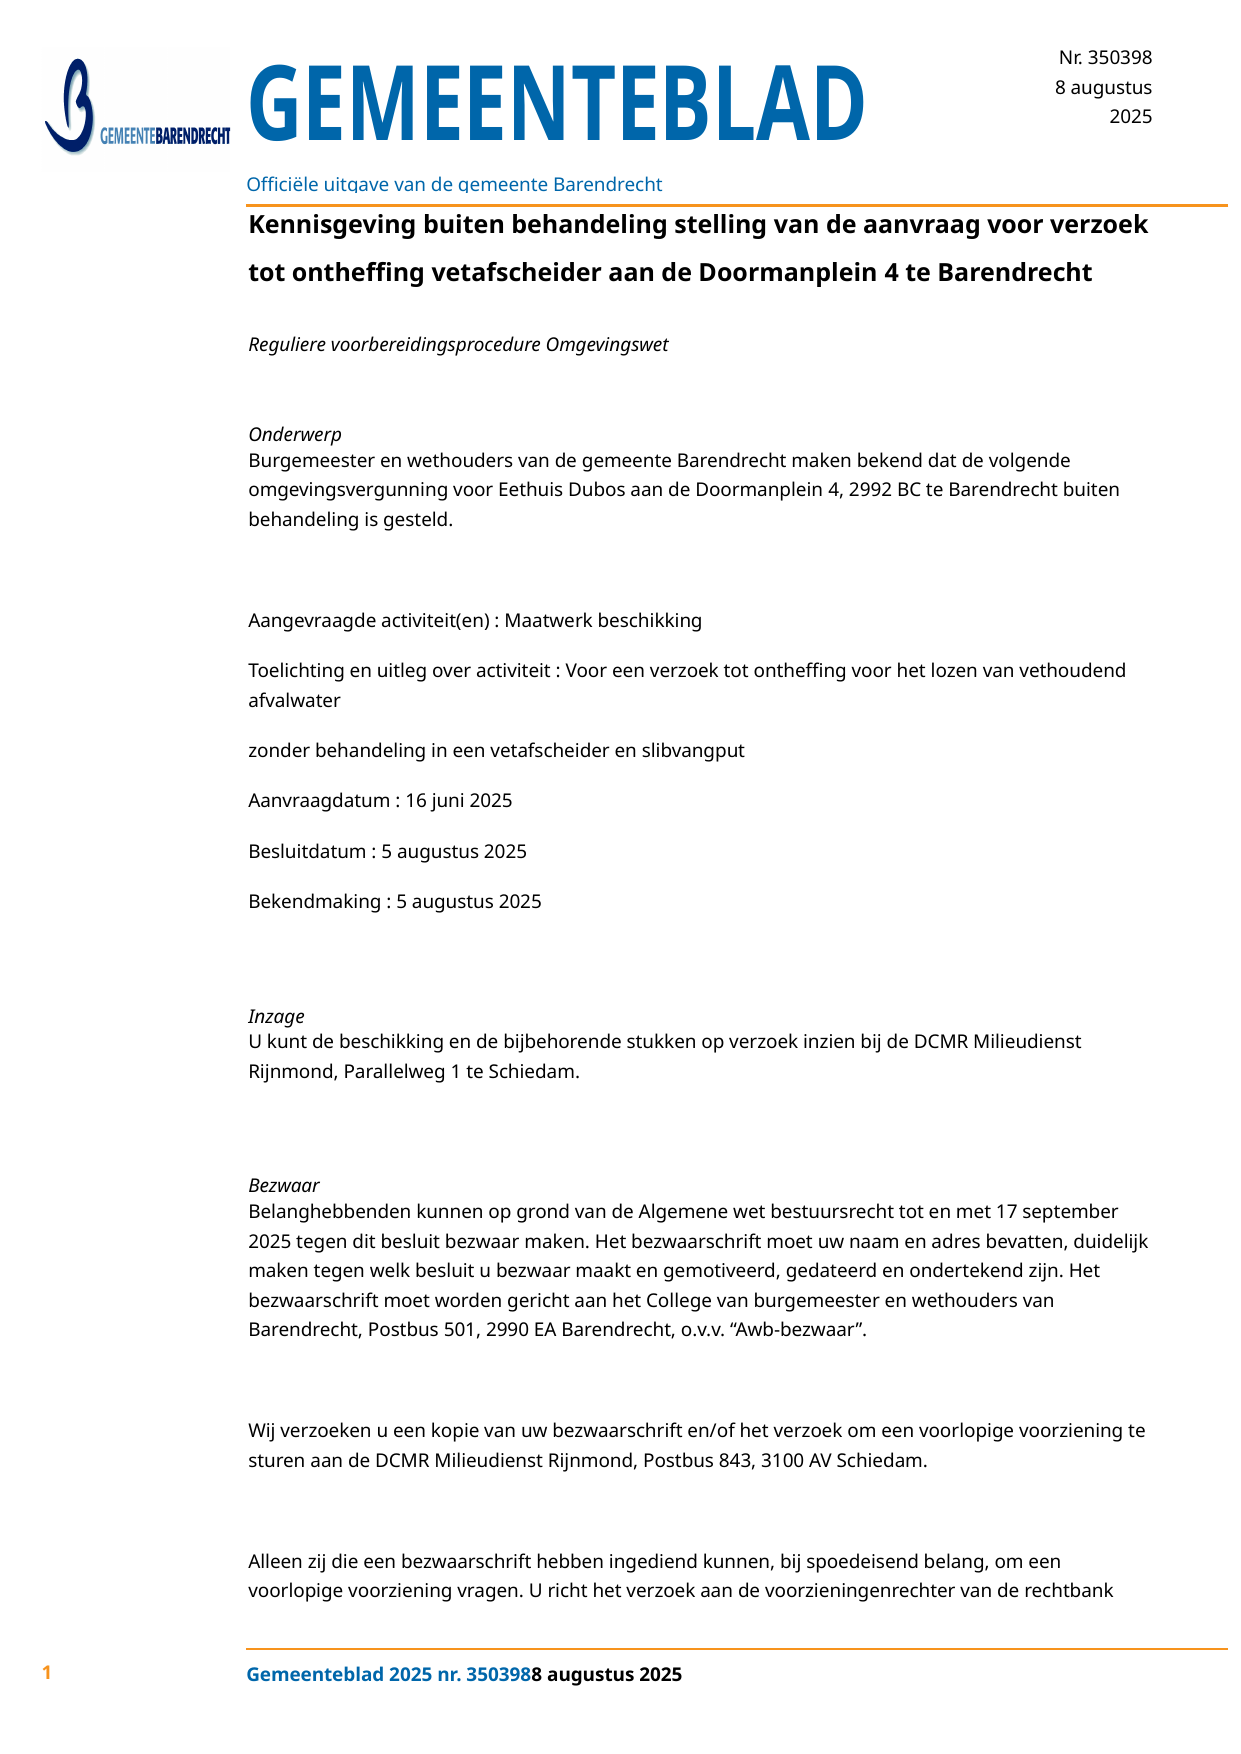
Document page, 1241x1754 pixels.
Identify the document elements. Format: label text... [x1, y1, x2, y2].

text zonder behandeling in een vetafscheider en slibvangput [248, 737, 1152, 763]
text Burgemeester en wethouders van de gemeente Barendrecht maken bekend dat de volgende omgevingsvergunning voor Eethuis Dubos aan de Doormanplein 4, 2992 BC te Barendrecht buiten behandeling is gesteld. [248, 447, 1152, 532]
text Wij verzoeken u een kopie van uw bezwaarschrift en/of het verzoek om een voorlopige voorziening te sturen aan de DCMR Milieudienst Rijnmond, Postbus 843, 3100 AV Schiedam. [248, 1417, 1152, 1473]
text U kunt de beschikking en de bijbehorende stukken op verzoek inzien bij de DCMR Milieudienst Rijnmond, Parallelweg 1 te Schiedam. [248, 1029, 1152, 1084]
text Besluitdatum : 5 augustus 2025 [248, 838, 1152, 864]
text Aanvraagdatum : 16 juni 2025 [248, 788, 1152, 813]
text Belanghebbenden kunnen op grond van de Algemene wet bestuursrecht tot en met 17 september 2025 tegen dit besluit bezwaar maken. Het bezwaarschrift moet uw naam en adres bevatten, duidelijk maken tegen welk besluit u bezwaar maakt en gemotiveerd, gedateerd en ondertekend zijn. Het bezwaarschrift moet worden gericht aan het College van burgemeester en wethouders van Barendrecht, Postbus 501, 2990 EA Barendrecht, o.v.v. “Awb-bezwaar”. [248, 1198, 1152, 1342]
picture [41, 47, 231, 172]
text Bezwaar [248, 1173, 1152, 1198]
text Reguliere voorbereidingsprocedure Omgevingswet [248, 331, 1152, 357]
text Kennisgeving buiten behandeling stelling van de aanvraag voor verzoek tot ontheffing vetafscheider aan de Doormanplein 4 te Barendrecht [248, 207, 1152, 288]
text Bekendmaking : 5 augustus 2025 [248, 888, 1152, 914]
text Onderwerp [248, 421, 1152, 447]
text Toelichting en uitleg over activiteit : Voor een verzoek tot ontheffing voor het lozen van vethoudend afvalwater [248, 657, 1152, 713]
text Alleen zij die een bezwaarschrift hebben ingediend kunnen, bij spoedeisend belang, om een voorlopige voorziening vragen. U richt het verzoek aan de voorzieningenrechter van de rechtbank [248, 1548, 1152, 1603]
text Aangevraagde activiteit(en) : Maatwerk beschikking [248, 607, 1152, 633]
text Inzage [248, 1003, 1152, 1029]
